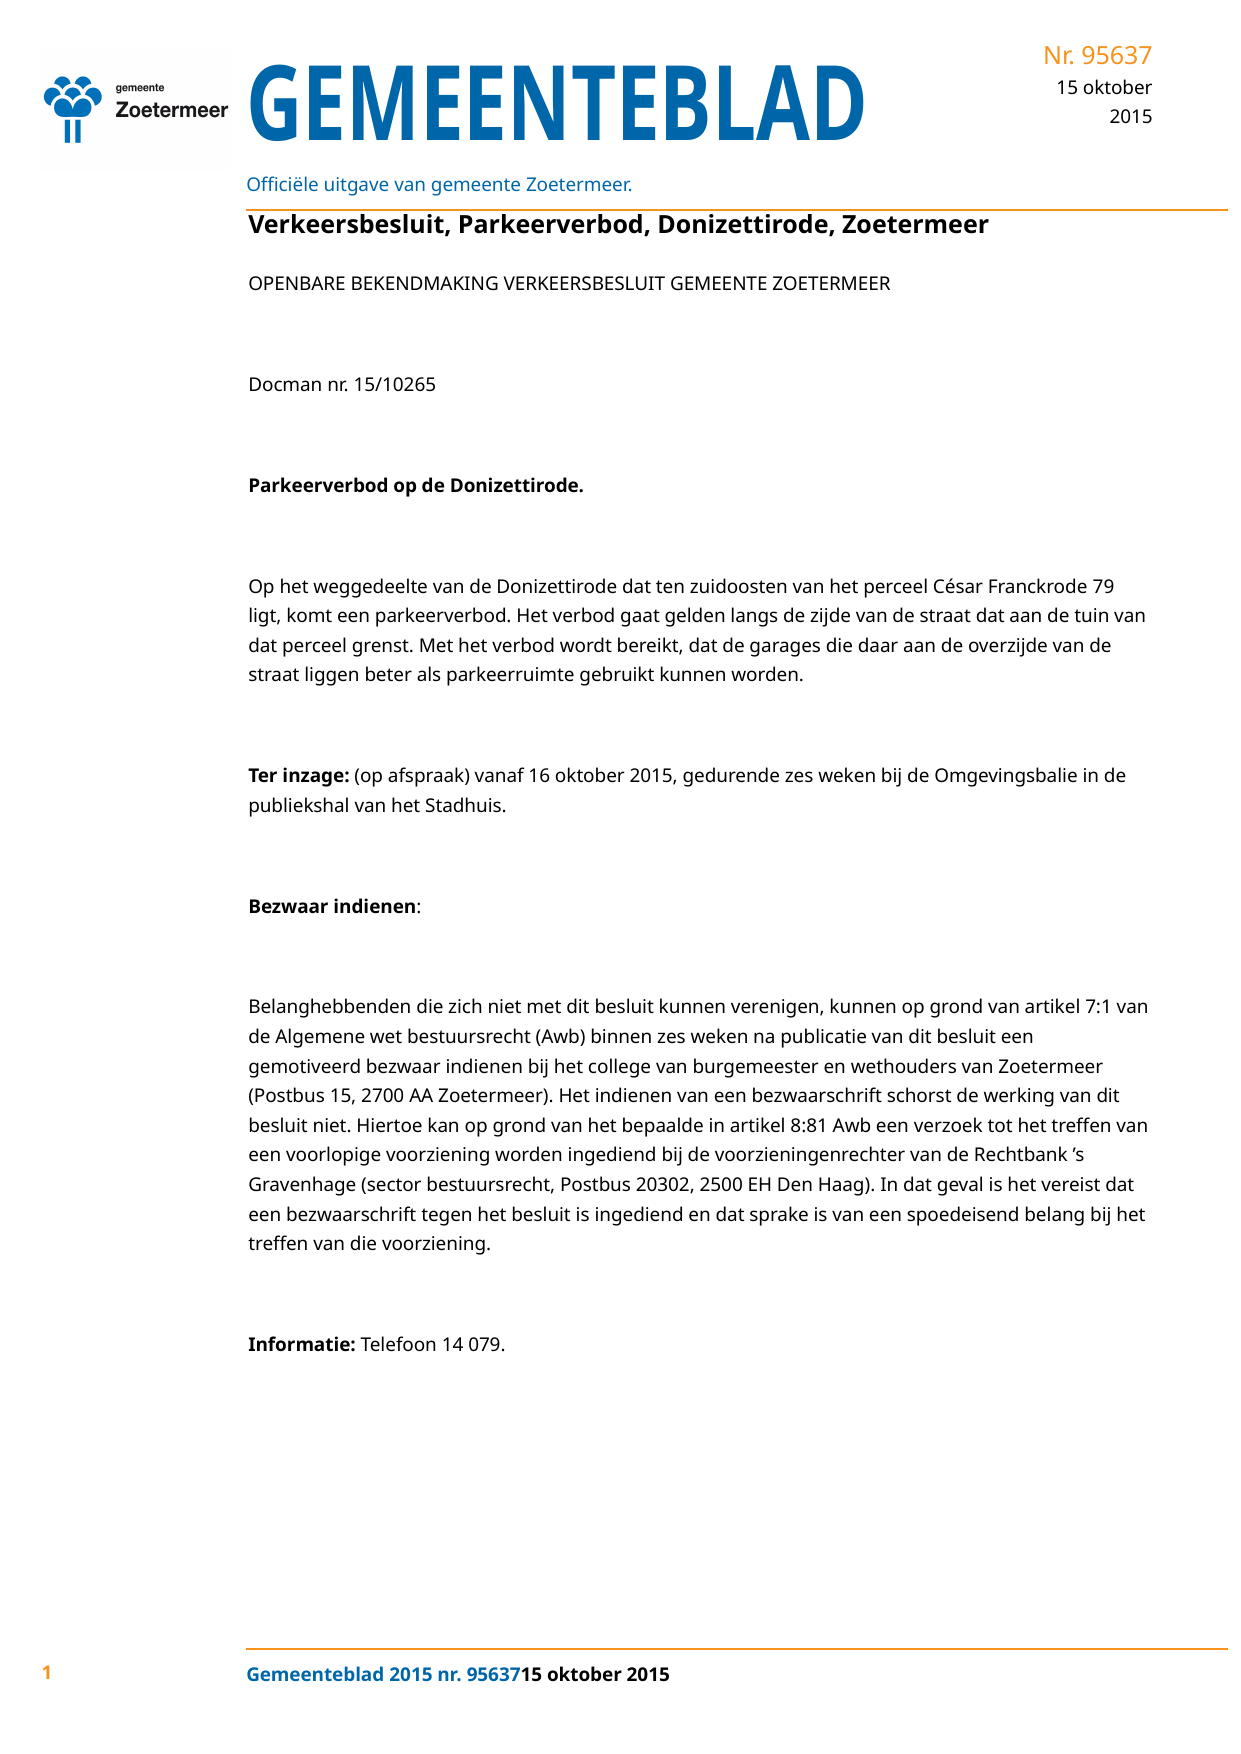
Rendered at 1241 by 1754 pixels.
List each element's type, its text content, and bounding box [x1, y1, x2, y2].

text Op het weggedeelte van de Donizettirode dat ten zuidoosten van het perceel César Franckrode 79 ligt, komt een parkeerverbod. Het verbod gaat gelden langs de zijde van de straat dat aan de tuin van dat perceel grenst. Met het verbod wordt bereikt, dat de garages die daar aan de overzijde van de straat liggen beter als parkeerruimte gebruikt kunnen worden. [248, 573, 1152, 687]
text Informatie: Telefoon 14 079. [248, 1331, 1152, 1357]
picture [41, 47, 231, 172]
text Ter inzage: (op afspraak) vanaf 16 oktober 2015, gedurende zes weken bij de Omgevingsbalie in de publiekshal van het Stadhuis. [248, 762, 1152, 818]
text Belanghebbenden die zich niet met dit besluit kunnen verenigen, kunnen op grond van artikel 7:1 van de Algemene wet bestuursrecht (Awb) binnen zes weken na publicatie van dit besluit een gemotiveerd bezwaar indienen bij het college van burgemeester en wethouders van Zoetermeer (Postbus 15, 2700 AA Zoetermeer). Het indienen van een bezwaarschrift schorst de werking van dit besluit niet. Hiertoe kan op grond van het bepaalde in artikel 8:81 Awb een verzoek tot het treffen van een voorlopige voorziening worden ingediend bij de voorzieningenrechter van de Rechtbank ’s Gravenhage (sector bestuursrecht, Postbus 20302, 2500 EH Den Haag). In dat geval is het vereist dat een bezwaarschrift tegen het besluit is ingediend en dat sprake is van een spoedeisend belang bij het treffen van die voorziening. [248, 994, 1152, 1256]
text Verkeersbesluit, Parkeerverbod, Donizettirode, Zoetermeer [248, 211, 1152, 241]
text Parkeerverbod op de Donizettirode. [248, 472, 1152, 498]
text Docman nr. 15/10265 [248, 371, 1152, 397]
text OPENBARE BEKENDMAKING VERKEERSBESLUIT GEMEENTE ZOETERMEER [248, 270, 1152, 296]
text Bezwaar indienen: [248, 893, 1152, 918]
